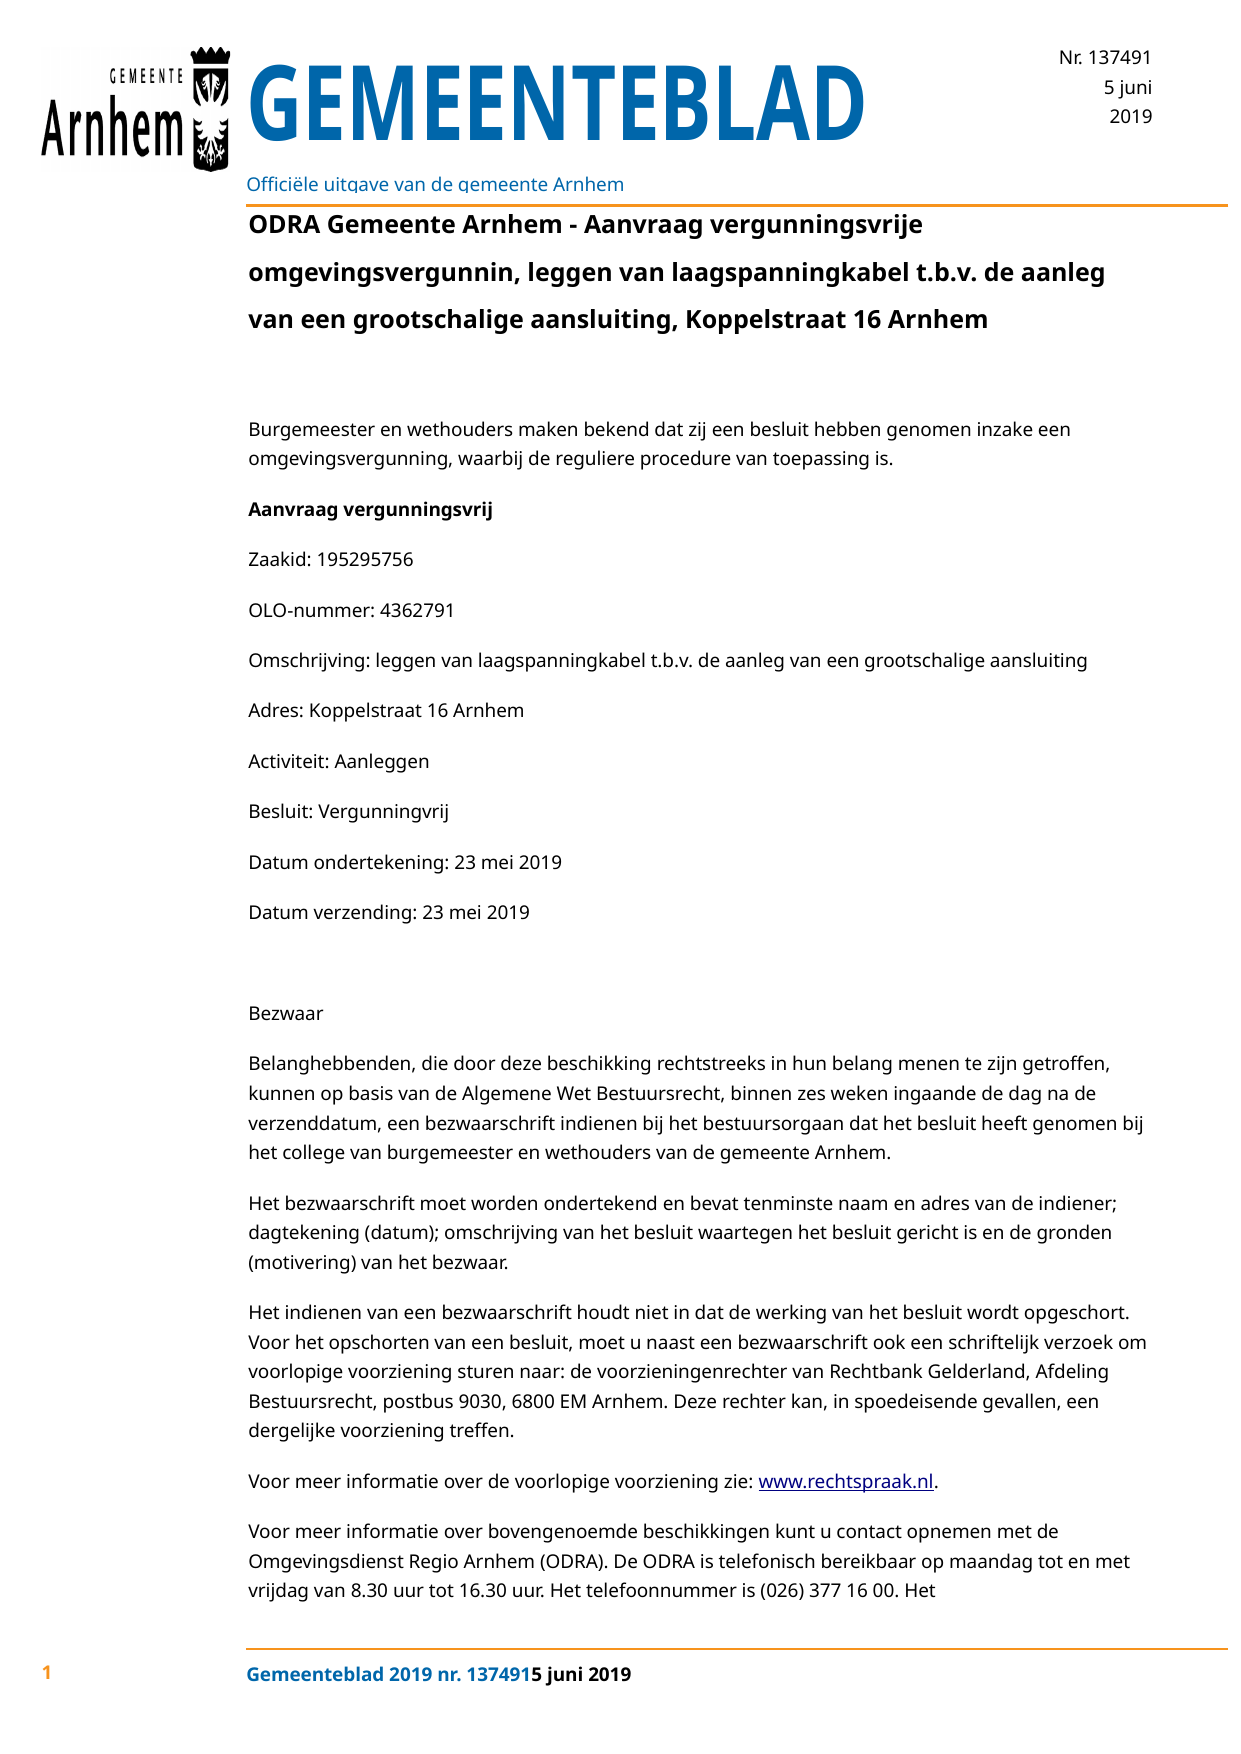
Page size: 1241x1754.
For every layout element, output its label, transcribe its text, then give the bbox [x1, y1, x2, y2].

text Belanghebbenden, die door deze beschikking rechtstreeks in hun belang menen te zijn getroffen, kunnen op basis van de Algemene Wet Bestuursrecht, binnen zes weken ingaande de dag na de verzenddatum, een bezwaarschrift indienen bij het bestuursorgaan dat het besluit heeft genomen bij het college van burgemeester en wethouders van de gemeente Arnhem. [248, 1051, 1152, 1165]
text Voor meer informatie over bovengenoemde beschikkingen kunt u contact opnemen met de Omgevingsdienst Regio Arnhem (ODRA). De ODRA is telefonisch bereikbaar op maandag tot en met vrijdag van 8.30 uur tot 16.30 uur. Het telefoonnummer is (026) 377 16 00. Het [248, 1518, 1152, 1603]
text Aanvraag vergunningsvrij [248, 496, 1152, 522]
text Besluit: Vergunningvrij [248, 798, 1152, 824]
text Het indienen van een bezwaarschrift houdt niet in dat de werking van het besluit wordt opgeschort. Voor het opschorten van een besluit, moet u naast een bezwaarschrift ook een schriftelijk verzoek om voorlopige voorziening sturen naar: de voorzieningenrechter van Rechtbank Gelderland, Afdeling Bestuursrecht, postbus 9030, 6800 EM Arnhem. Deze rechter kan, in spoedeisende gevallen, een dergelijke voorziening treffen. [248, 1299, 1152, 1443]
text OLO-nummer: 4362791 [248, 597, 1152, 622]
text Voor meer informatie over de voorlopige voorziening zie: www.rechtspraak.nl. [248, 1468, 1152, 1494]
text Datum verzending: 23 mei 2019 [248, 899, 1152, 925]
text Datum ondertekening: 23 mei 2019 [248, 849, 1152, 874]
text Bezwaar [248, 1000, 1152, 1026]
picture [41, 47, 231, 172]
text Omschrijving: leggen van laagspanningkabel t.b.v. de aanleg van een grootschalige aansluiting [248, 647, 1152, 673]
text Activiteit: Aanleggen [248, 748, 1152, 774]
text Burgemeester en wethouders maken bekend dat zij een besluit hebben genomen inzake een omgevingsvergunning, waarbij de reguliere procedure van toepassing is. [248, 416, 1152, 471]
text Zaakid: 195295756 [248, 546, 1152, 572]
text Adres: Koppelstraat 16 Arnhem [248, 698, 1152, 723]
text ODRA Gemeente Arnhem - Aanvraag vergunningsvrije omgevingsvergunnin, leggen van laagspanningkabel t.b.v. de aanleg van een grootschalige aansluiting, Koppelstraat 16 Arnhem [248, 207, 1152, 336]
text Het bezwaarschrift moet worden ondertekend en bevat tenminste naam en adres van de indiener; dagtekening (datum); omschrijving van het besluit waartegen het besluit gericht is en de gronden (motivering) van het bezwaar. [248, 1190, 1152, 1274]
